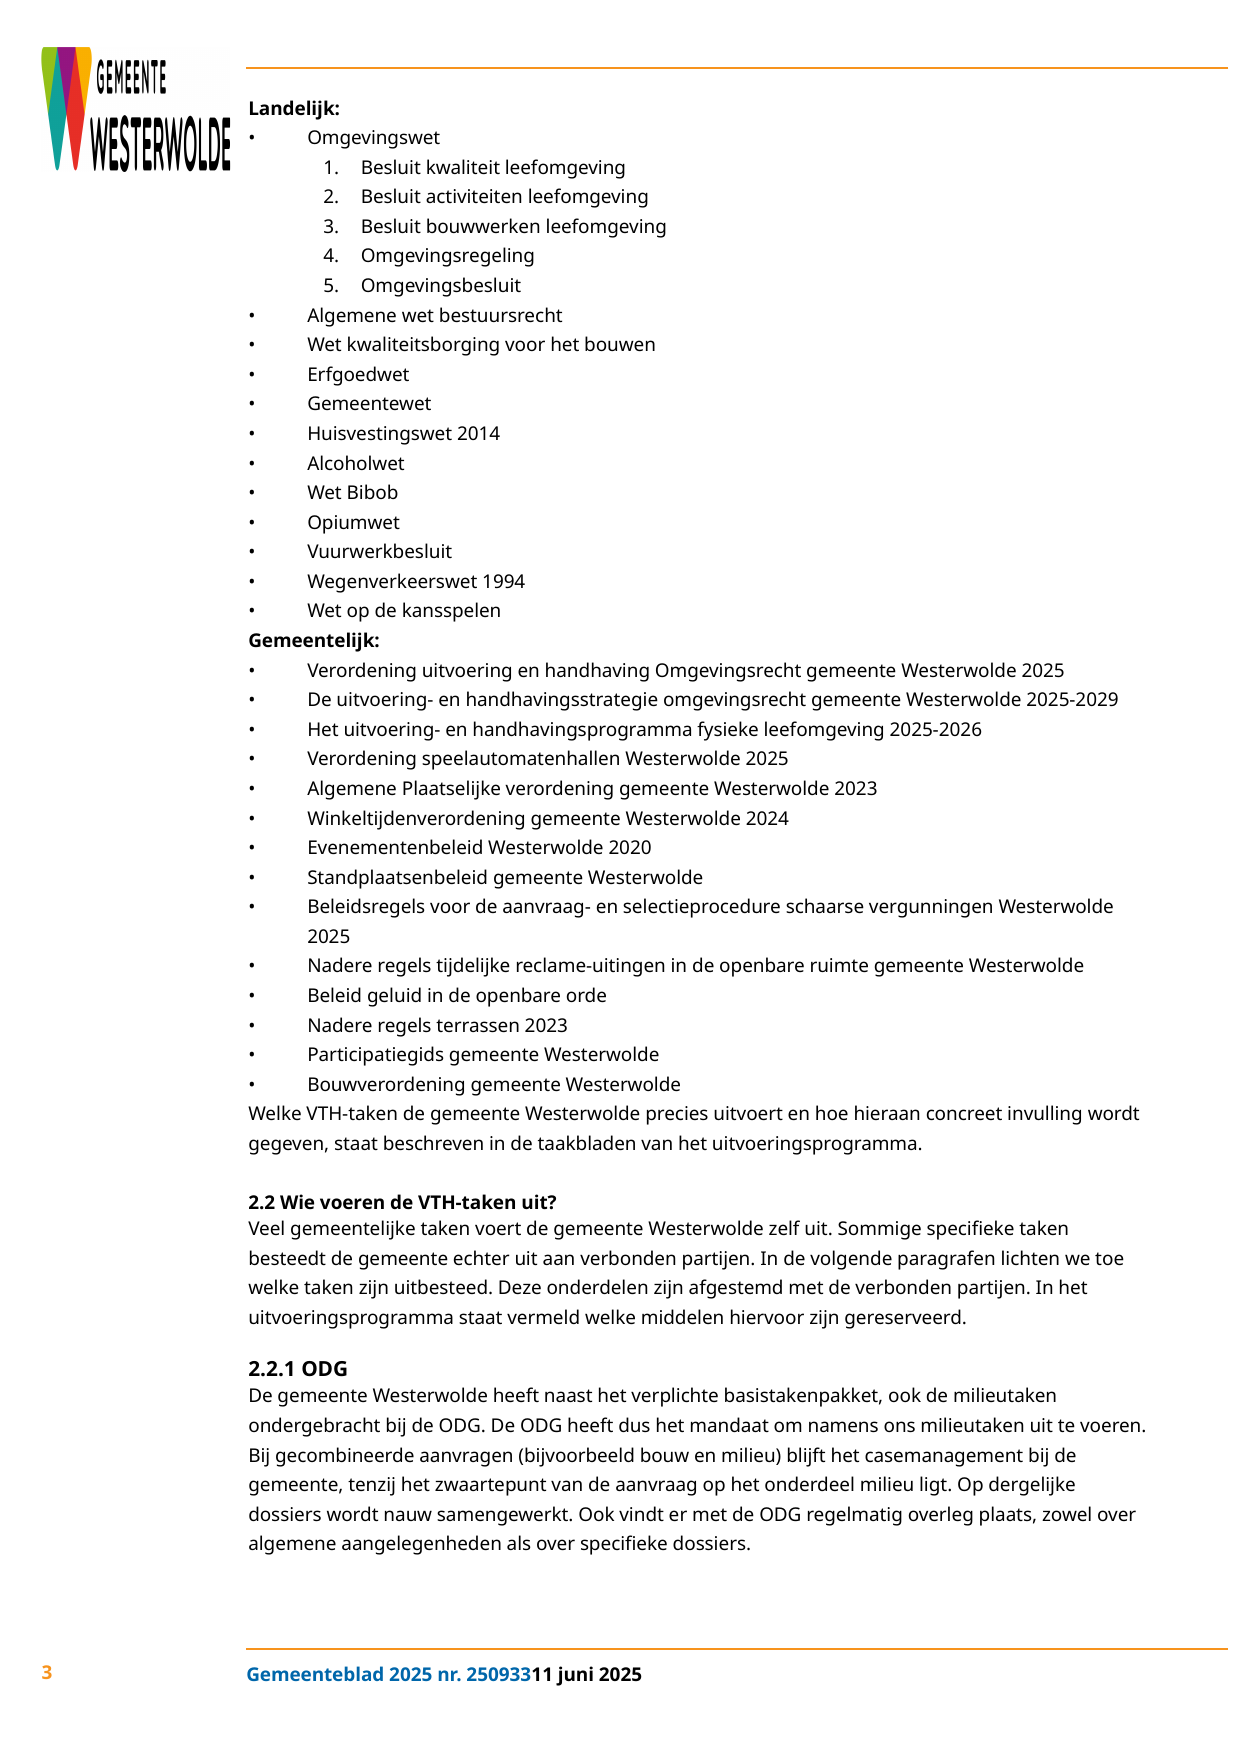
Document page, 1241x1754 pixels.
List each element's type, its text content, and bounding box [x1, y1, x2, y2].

list Omgevingsregeling [323, 243, 1152, 268]
list Het uitvoering- en handhavingsprogramma fysieke leefomgeving 2025-2026 [248, 716, 1152, 742]
list Nadere regels terrassen 2023 [248, 1012, 1152, 1038]
list Omgevingswet [248, 124, 1152, 150]
list Gemeentewet [248, 391, 1152, 416]
list Wegenverkeerswet 1994 [248, 568, 1152, 594]
list Wet kwaliteitsborging voor het bouwen [248, 331, 1152, 357]
list Algemene wet bestuursrecht [248, 302, 1152, 328]
list Beleidsregels voor de aanvraag- en selectieprocedure schaarse vergunningen Westerwolde 2025 [248, 893, 1152, 949]
text 2.2.1 ODG [248, 1354, 1152, 1383]
list Algemene Plaatselijke verordening gemeente Westerwolde 2023 [248, 775, 1152, 801]
list Verordening uitvoering en handhaving Omgevingsrecht gemeente Westerwolde 2025 [248, 657, 1152, 683]
list Beleid geluid in de openbare orde [248, 982, 1152, 1008]
list Huisvestingswet 2014 [248, 420, 1152, 446]
text Veel gemeentelijke taken voert de gemeente Westerwolde zelf uit. Sommige specifieke taken besteedt de gemeente echter uit aan verbonden partijen. In de volgende paragrafen lichten we toe welke taken zijn uitbesteed. Deze onderdelen zijn afgestemd met de verbonden partijen. In het uitvoeringsprogramma staat vermeld welke middelen hiervoor zijn gereserveerd. [248, 1215, 1152, 1329]
list Opiumwet [248, 509, 1152, 535]
list Evenementenbeleid Westerwolde 2020 [248, 834, 1152, 860]
text Landelijk: [248, 95, 1152, 121]
list Besluit bouwwerken leefomgeving [323, 213, 1152, 239]
list Verordening speelautomatenhallen Westerwolde 2025 [248, 746, 1152, 771]
list Wet op de kansspelen [248, 598, 1152, 623]
list Besluit activiteiten leefomgeving [323, 183, 1152, 209]
list Alcoholwet [248, 450, 1152, 476]
list Besluit kwaliteit leefomgeving [323, 154, 1152, 180]
list Participatiegids gemeente Westerwolde [248, 1041, 1152, 1067]
list Erfgoedwet [248, 361, 1152, 387]
picture [41, 47, 231, 172]
list Nadere regels tijdelijke reclame-uitingen in de openbare ruimte gemeente Westerwolde [248, 953, 1152, 978]
text Gemeentelijk: [248, 627, 1152, 653]
list Wet Bibob [248, 479, 1152, 505]
text Welke VTH-taken de gemeente Westerwolde precies uitvoert en hoe hieraan concreet invulling wordt gegeven, staat beschreven in de taakbladen van het uitvoeringsprogramma. [248, 1101, 1152, 1156]
list Standplaatsenbeleid gemeente Westerwolde [248, 864, 1152, 890]
text 2.2 Wie voeren de VTH-taken uit? [248, 1189, 1152, 1215]
list Vuurwerkbesluit [248, 538, 1152, 564]
list Omgevingsbesluit [323, 272, 1152, 298]
text De gemeente Westerwolde heeft naast het verplichte basistakenpakket, ook de milieutaken ondergebracht bij de ODG. De ODG heeft dus het mandaat om namens ons milieutaken uit te voeren. Bij gecombineerde aanvragen (bijvoorbeeld bouw en milieu) blijft het casemanagement bij de gemeente, tenzij het zwaartepunt van de aanvraag op het onderdeel milieu ligt. Op dergelijke dossiers wordt nauw samengewerkt. Ook vindt er met de ODG regelmatig overleg plaats, zowel over algemene aangelegenheden als over specifieke dossiers. [248, 1383, 1152, 1556]
list Winkeltijdenverordening gemeente Westerwolde 2024 [248, 805, 1152, 831]
list Bouwverordening gemeente Westerwolde [248, 1071, 1152, 1097]
list De uitvoering- en handhavingsstrategie omgevingsrecht gemeente Westerwolde 2025-2029 [248, 686, 1152, 712]
